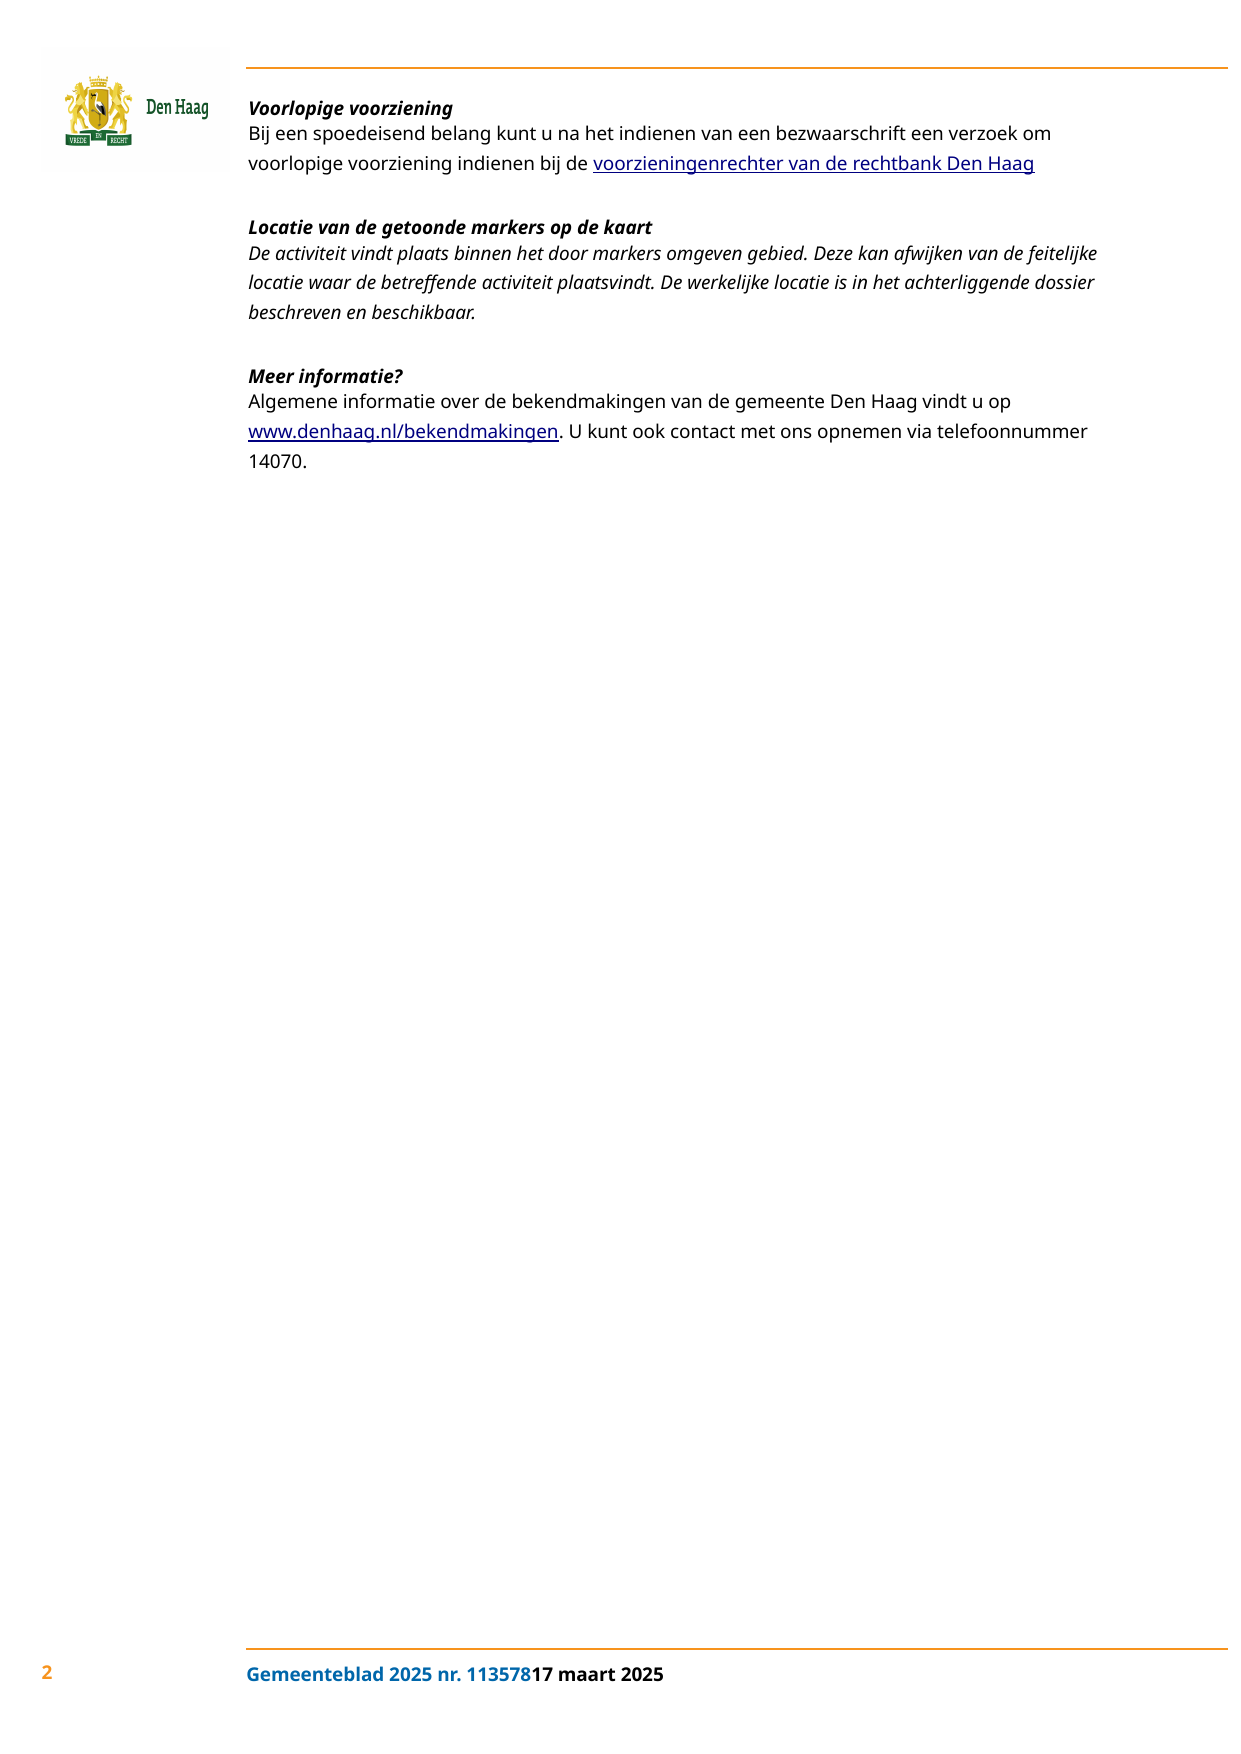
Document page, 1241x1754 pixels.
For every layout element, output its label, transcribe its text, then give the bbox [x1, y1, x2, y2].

text Meer informatie? [248, 363, 1152, 389]
text Algemene informatie over de bekendmakingen van de gemeente Den Haag vindt u op www.denhaag.nl/bekendmakingen. U kunt ook contact met ons opnemen via telefoonnummer 14070. [248, 389, 1152, 473]
text Locatie van de getoonde markers op de kaart [248, 214, 1152, 240]
text Bij een spoedeisend belang kunt u na het indienen van een bezwaarschrift een verzoek om voorlopige voorziening indienen bij de voorzieningenrechter van de rechtbank Den Haag [248, 121, 1152, 176]
picture [41, 47, 231, 172]
text Voorlopige voorziening [248, 95, 1152, 121]
text De activiteit vindt plaats binnen het door markers omgeven gebied. Deze kan afwijken van de feitelijke locatie waar de betreffende activiteit plaatsvindt. De werkelijke locatie is in het achterliggende dossier beschreven en beschikbaar. [248, 240, 1152, 325]
